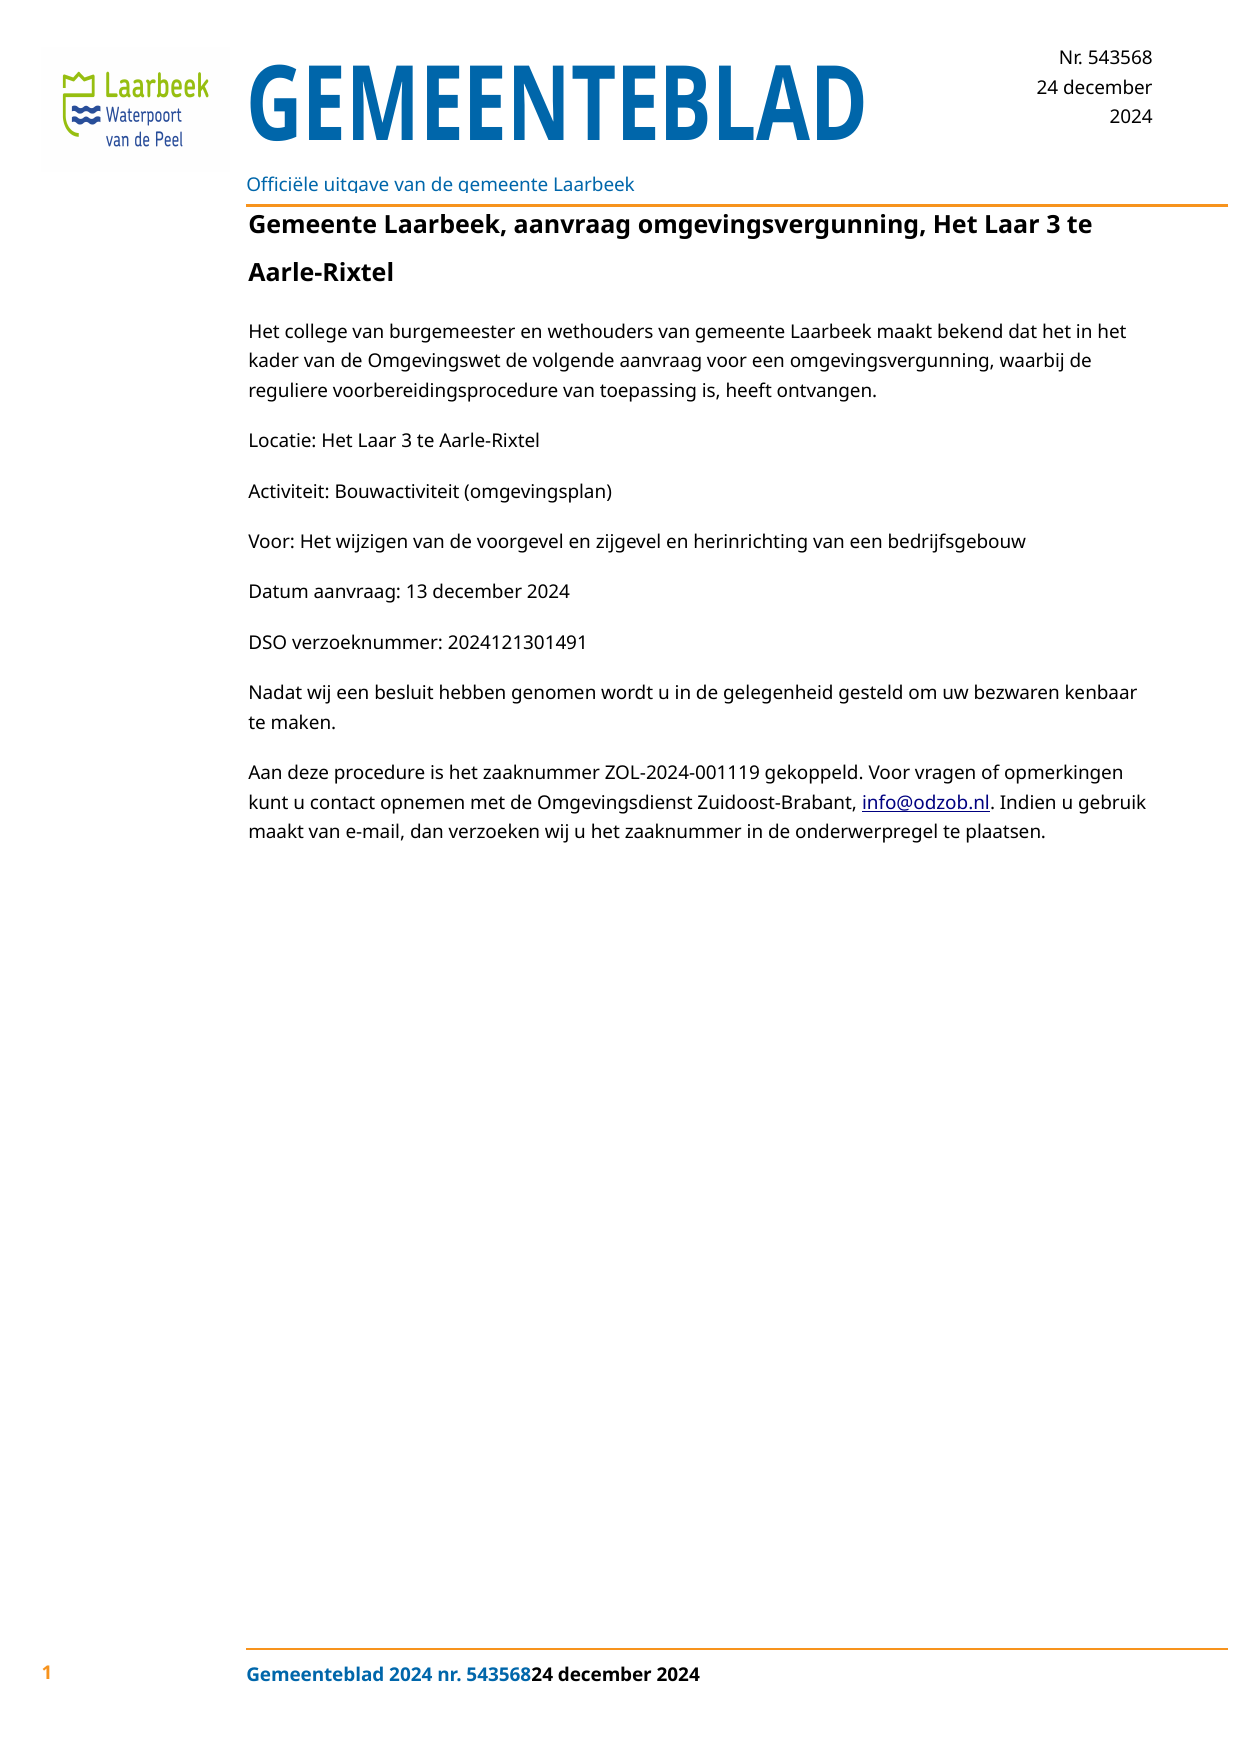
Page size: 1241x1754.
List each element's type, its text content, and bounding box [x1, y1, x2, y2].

text DSO verzoeknummer: 2024121301491 [248, 629, 1152, 655]
text Nadat wij een besluit hebben genomen wordt u in de gelegenheid gesteld om uw bezwaren kenbaar te maken. [248, 679, 1152, 735]
text Voor: Het wijzigen van de voorgevel en zijgevel en herinrichting van een bedrijfsgebouw [248, 528, 1152, 554]
picture [41, 47, 231, 172]
text Activiteit: Bouwactiviteit (omgevingsplan) [248, 478, 1152, 504]
text Datum aanvraag: 13 december 2024 [248, 579, 1152, 604]
text Het college van burgemeester en wethouders van gemeente Laarbeek maakt bekend dat het in het kader van de Omgevingswet de volgende aanvraag voor een omgevingsvergunning, waarbij de reguliere voorbereidingsprocedure van toepassing is, heeft ontvangen. [248, 318, 1152, 403]
text Aan deze procedure is het zaaknummer ZOL-2024-001119 gekoppeld. Voor vragen of opmerkingen kunt u contact opnemen met de Omgevingsdienst Zuidoost-Brabant, info@odzob.nl. Indien u gebruik maakt van e-mail, dan verzoeken wij u het zaaknummer in de onderwerpregel te plaatsen. [248, 759, 1152, 844]
text Gemeente Laarbeek, aanvraag omgevingsvergunning, Het Laar 3 te Aarle-Rixtel [248, 207, 1152, 288]
text Locatie: Het Laar 3 te Aarle-Rixtel [248, 427, 1152, 453]
